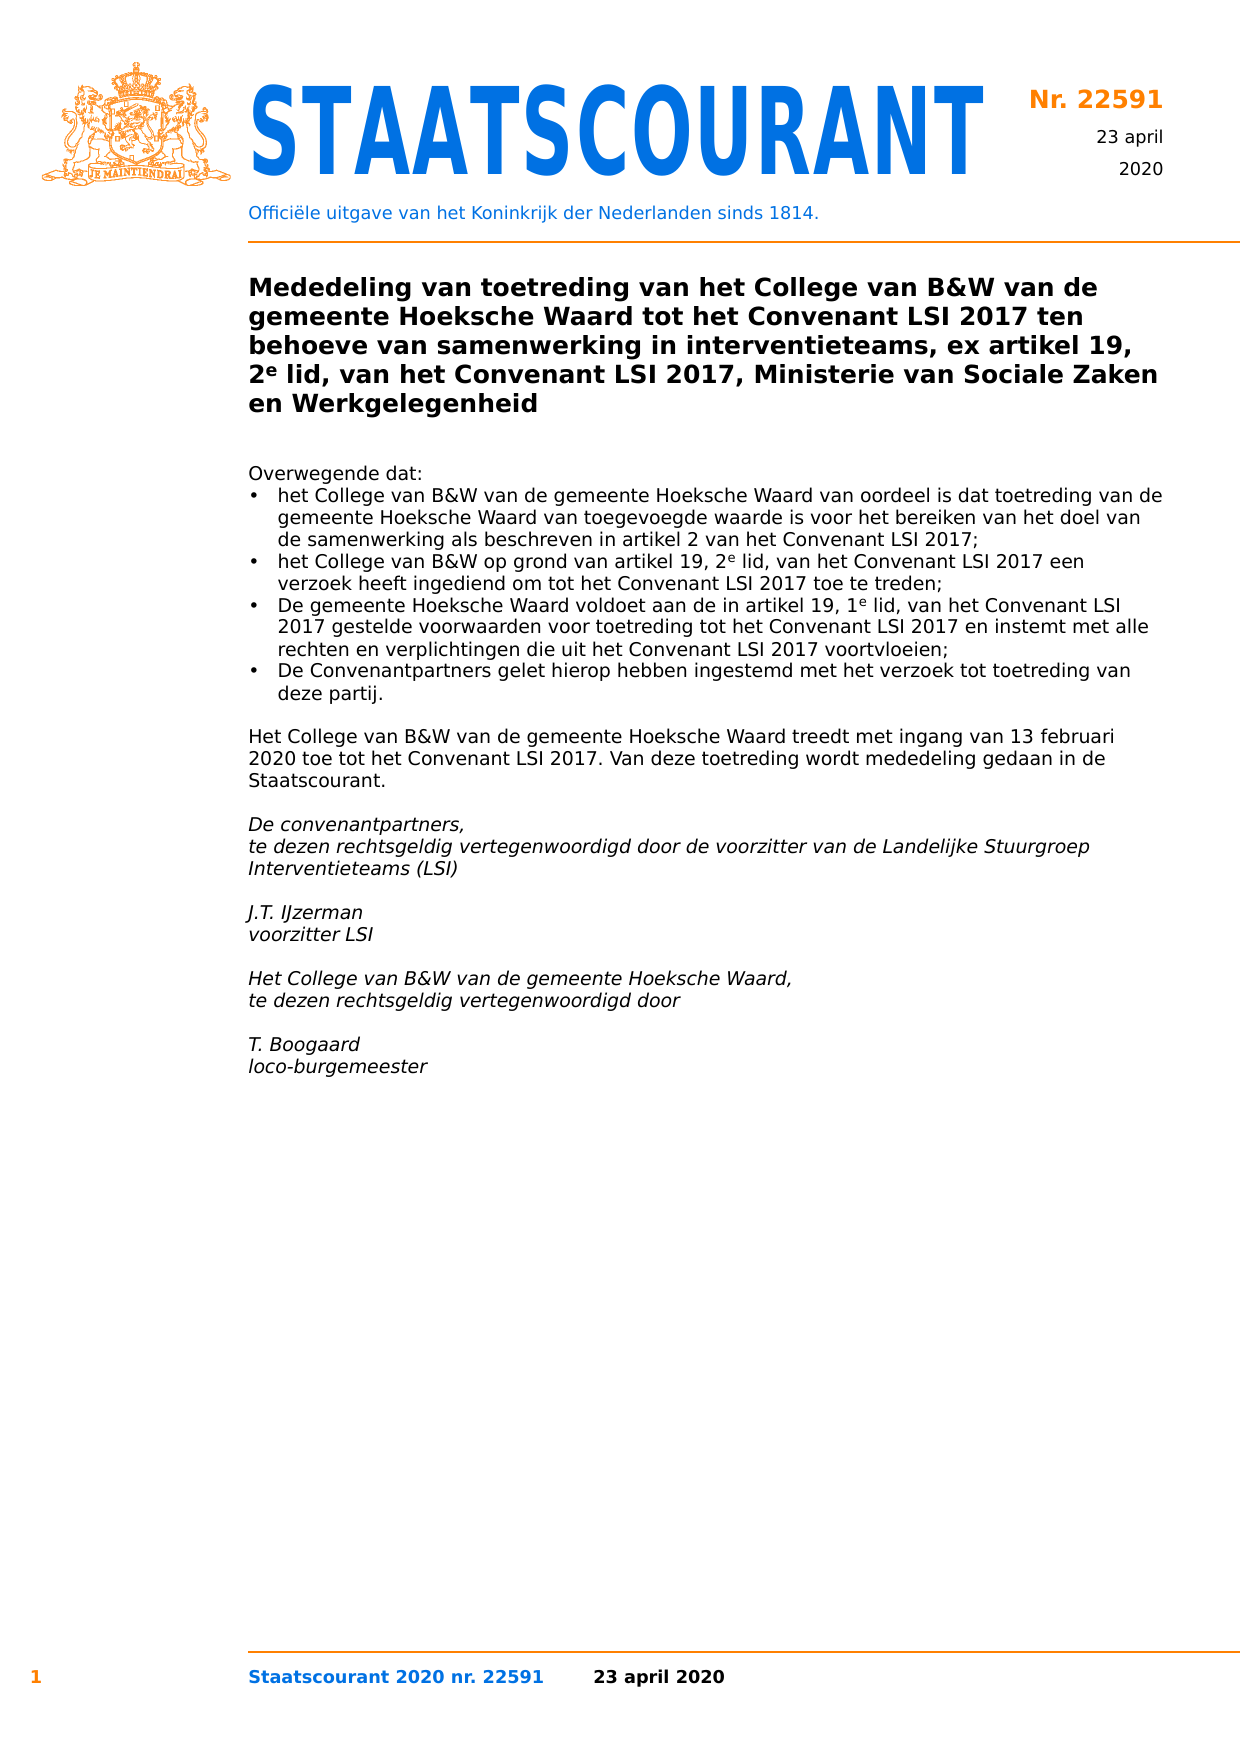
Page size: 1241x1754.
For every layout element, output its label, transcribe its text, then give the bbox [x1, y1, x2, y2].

text Het College van B&W van de gemeente Hoeksche Waard treedt met ingang van 13 februari 2020 toe tot het Convenant LSI 2017. Van deze toetreding wordt mededeling gedaan in de Staatscourant. [248, 726, 1163, 792]
picture [41, 62, 231, 186]
table_header [25, 62, 248, 241]
table_cell 23 april [998, 121, 1240, 153]
text • het College van B&W op grond van artikel 19, 2e lid, van het Convenant LSI 2017 een verzoek heeft ingediend om tot het Convenant LSI 2017 toe te treden; [248, 551, 1163, 594]
text Het College van B&W van de gemeente Hoeksche Waard, te dezen rechtsgeldig vertegenwoordigd door T. Boogaard loco-burgemeester [248, 968, 1163, 1078]
text • De Convenantpartners gelet hierop hebben ingestemd met het verzoek tot toetreding van deze partij. [248, 660, 1163, 704]
text Overwegende dat: [248, 463, 1163, 484]
table_header Nr. 22591 [998, 62, 1240, 121]
subtitle Mededeling van toetreding van het College van B&W van de gemeente Hoeksche Waard tot het Convenant LSI 2017 ten behoeve van samenwerking in interventieteams, ex artikel 19, 2e lid, van het Convenant LSI 2017, Ministerie van Sociale Zaken en Werkgelegenheid [248, 273, 1163, 419]
text De convenantpartners, te dezen rechtsgeldig vertegenwoordigd door de voorzitter van de Landelijke Stuurgroep Interventieteams (LSI) J.T. IJzerman voorzitter LSI [248, 814, 1163, 946]
table_cell 2020 [998, 153, 1240, 203]
table_cell Officiële uitgave van het Koninkrijk der Nederlanden sinds 1814. [248, 203, 1240, 241]
table_header STAATSCOURANT [248, 62, 998, 203]
text • De gemeente Hoeksche Waard voldoet aan de in artikel 19, 1e lid, van het Convenant LSI 2017 gestelde voorwaarden voor toetreding tot het Convenant LSI 2017 en instemt met alle rechten en verplichtingen die uit het Convenant LSI 2017 voortvloeien; [248, 594, 1163, 660]
text • het College van B&W van de gemeente Hoeksche Waard van oordeel is dat toetreding van de gemeente Hoeksche Waard van toegevoegde waarde is voor het bereiken van het doel van de samenwerking als beschreven in artikel 2 van het Convenant LSI 2017; [248, 484, 1163, 551]
